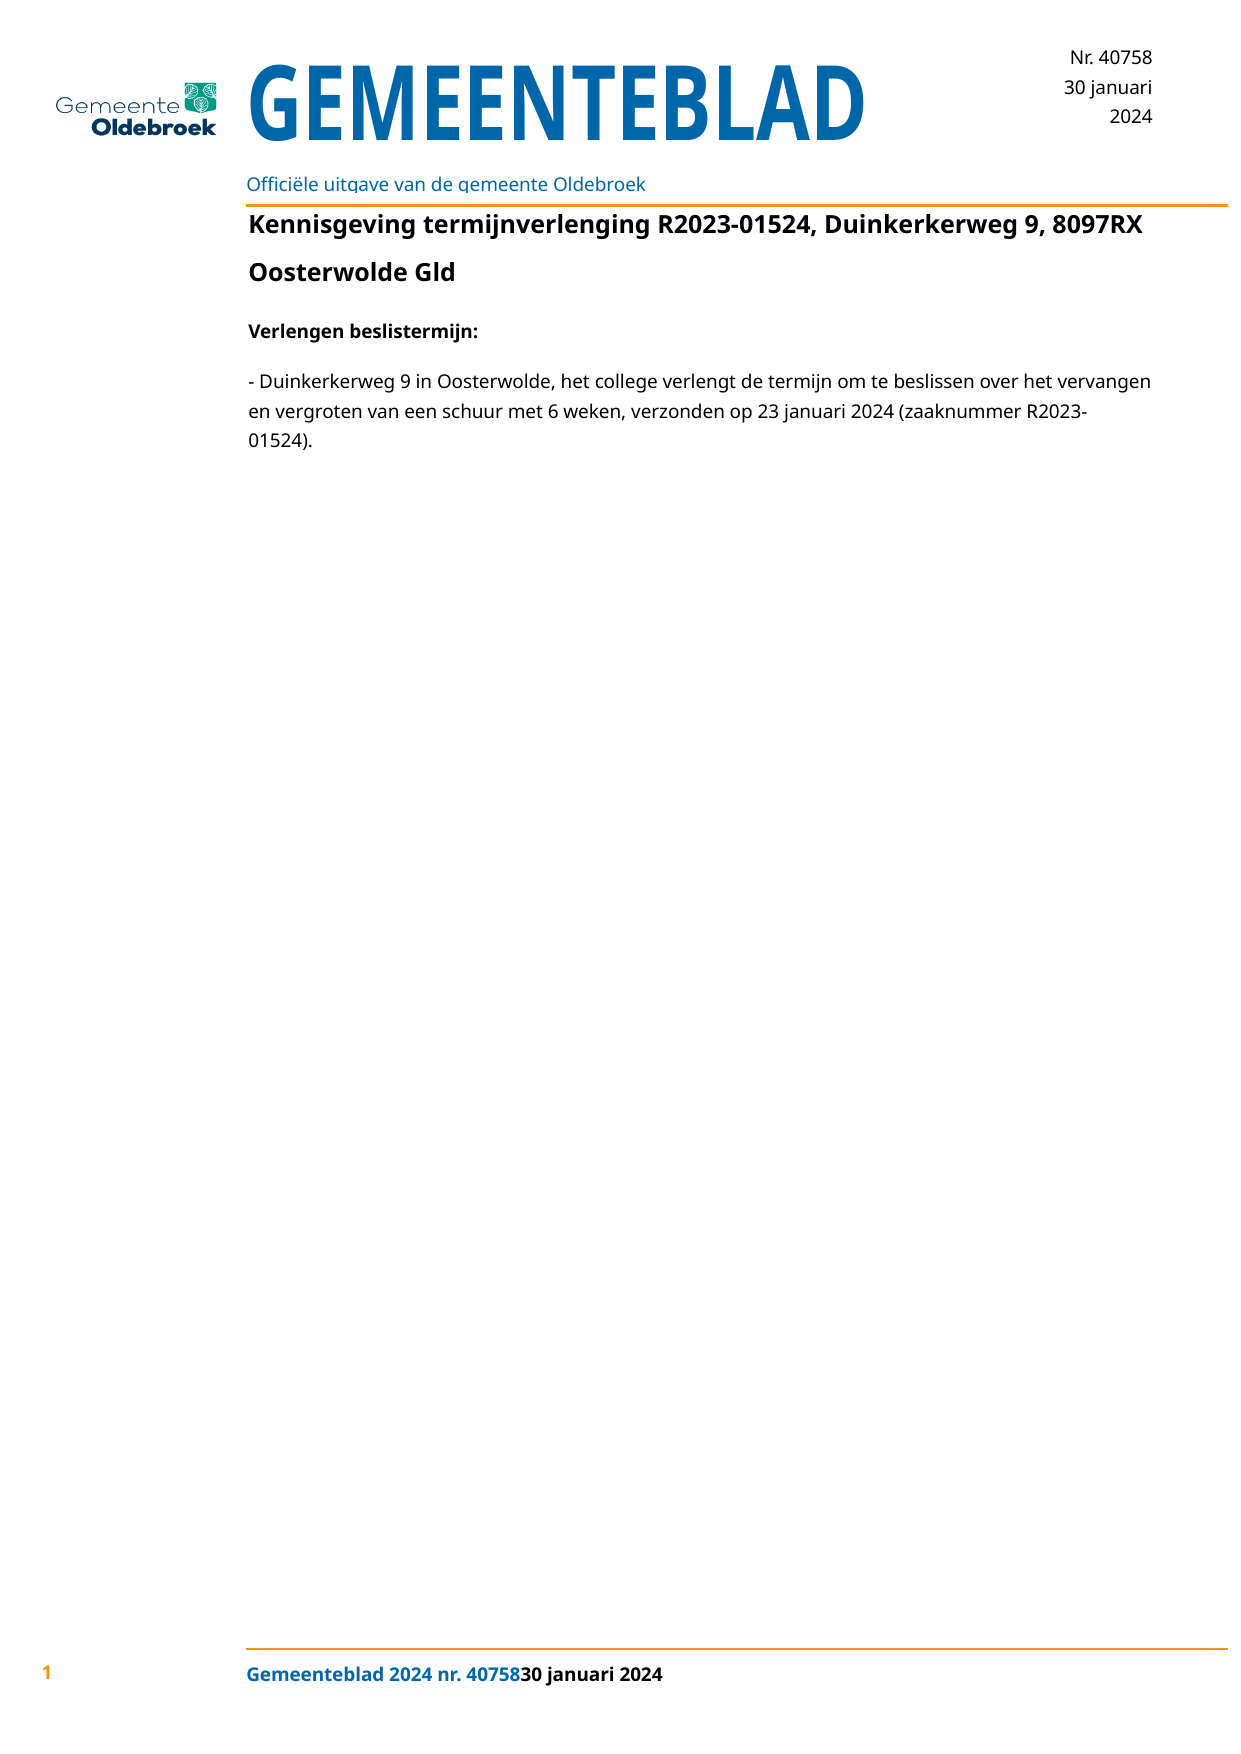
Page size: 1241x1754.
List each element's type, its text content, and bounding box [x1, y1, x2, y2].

text Kennisgeving termijnverlenging R2023-01524, Duinkerkerweg 9, 8097RX Oosterwolde Gld [248, 207, 1152, 288]
text Verlengen beslistermijn: [248, 318, 1152, 344]
text - Duinkerkerweg 9 in Oosterwolde, het college verlengt de termijn om te beslissen over het vervangen en vergroten van een schuur met 6 weken, verzonden op 23 januari 2024 (zaaknummer R2023-01524). [248, 368, 1152, 453]
picture [41, 47, 231, 172]
